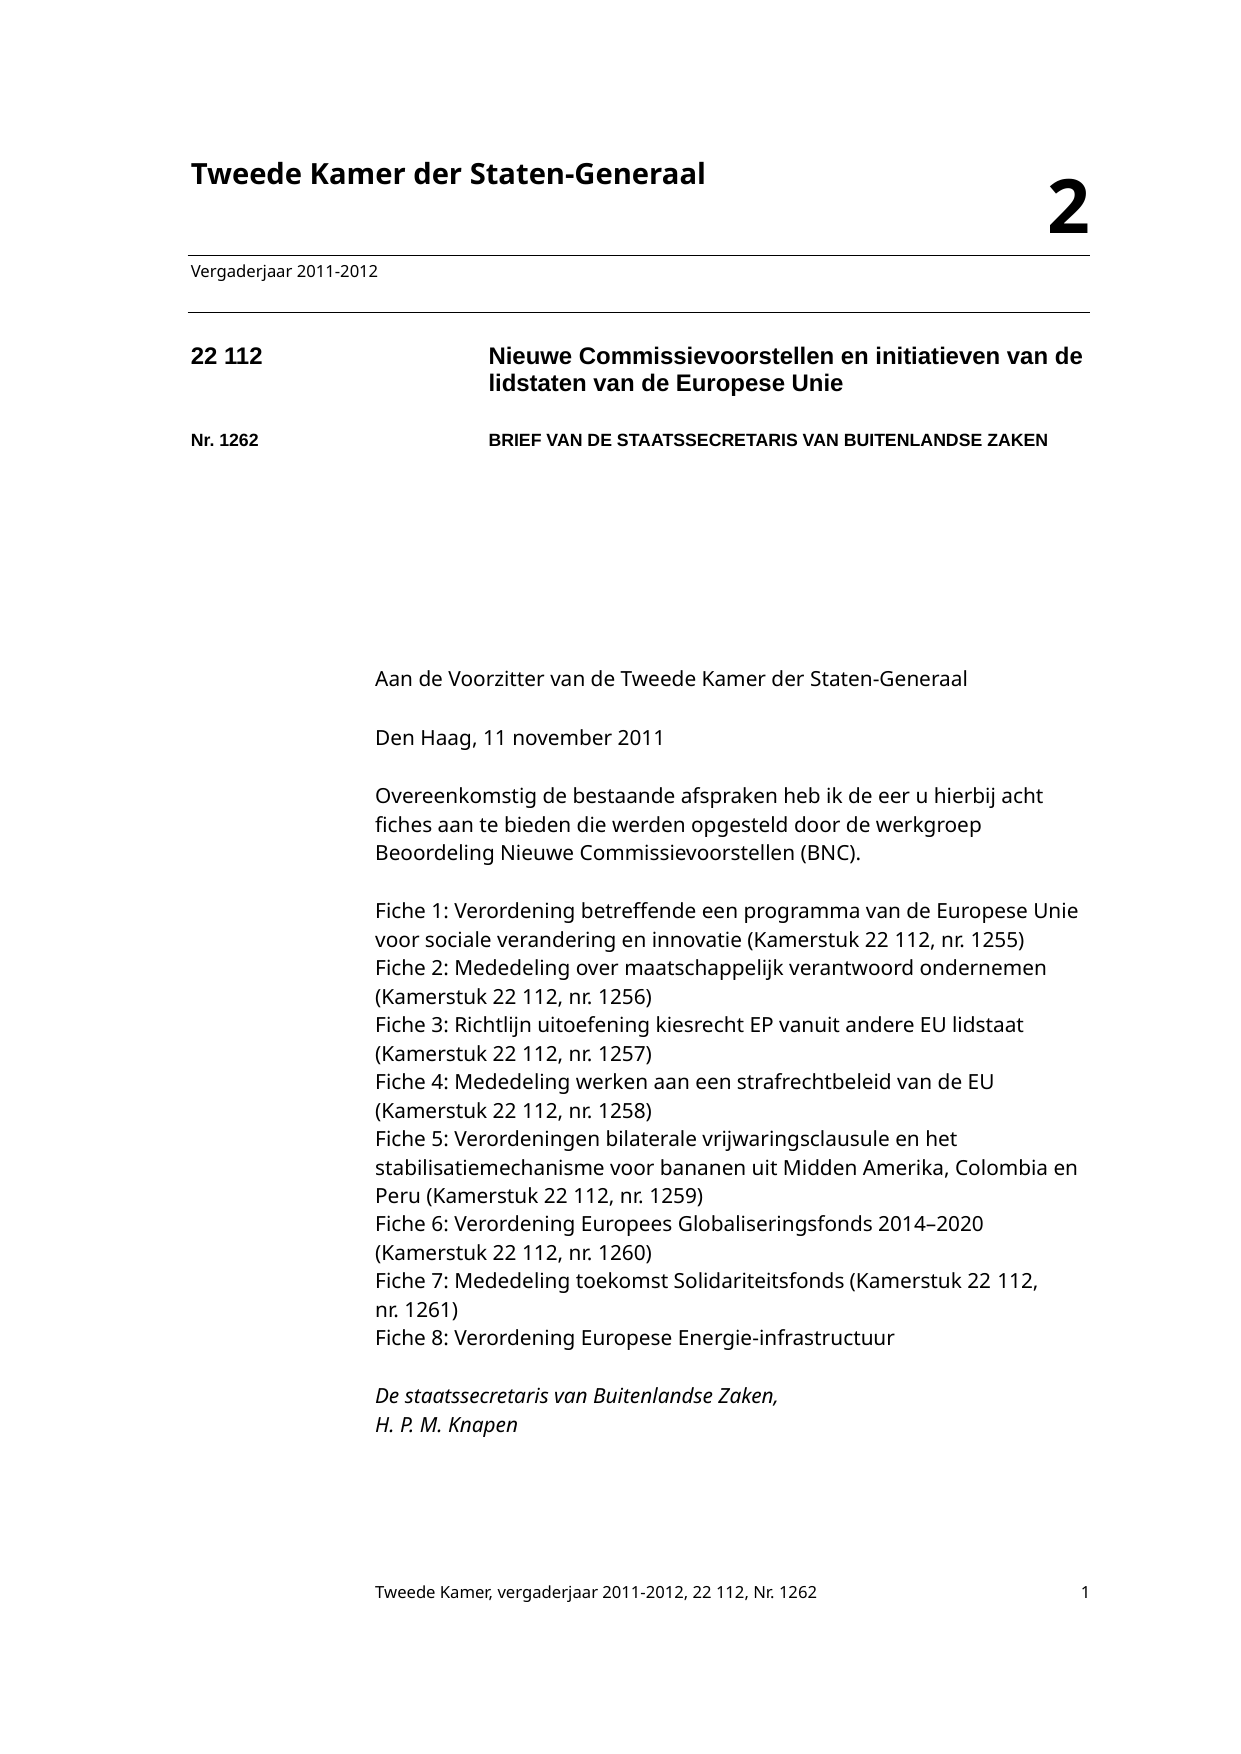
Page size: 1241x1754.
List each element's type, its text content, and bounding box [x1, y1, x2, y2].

text Overeenkomstig de bestaande afspraken heb ik de eer u hierbij acht fiches aan te bieden die werden opgesteld door de werkgroep Beoordeling Nieuwe Commissievoorstellen (BNC). [375, 781, 1090, 867]
table_header Tweede Kamer der Staten-Generaal [188, 150, 909, 255]
text Aan de Voorzitter van de Tweede Kamer der Staten-Generaal [375, 664, 1090, 693]
table_cell BRIEF VAN DE STAATSSECRETARIS VAN BUITENLANDSE ZAKEN [485, 427, 1090, 546]
text H. P. M. Knapen [375, 1410, 1090, 1438]
text Fiche 2: Mededeling over maatschappelijk verantwoord ondernemen (Kamerstuk 22 112, nr. 1256) [375, 953, 1090, 1010]
text Fiche 7: Mededeling toekomst Solidariteitsfonds (Kamerstuk 22 112, nr. 1261) [375, 1266, 1090, 1323]
text Fiche 8: Verordening Europese Energie-infrastructuur [375, 1323, 1090, 1352]
text Fiche 3: Richtlijn uitoefening kiesrecht EP vanuit andere EU lidstaat (Kamerstuk 22 112, nr. 1257) [375, 1010, 1090, 1067]
text Fiche 4: Mededeling werken aan een strafrechtbeleid van de EU (Kamerstuk 22 112, nr. 1258) [375, 1067, 1090, 1124]
table_cell [188, 313, 485, 339]
text Fiche 1: Verordening betreffende een programma van de Europese Unie voor sociale verandering en innovatie (Kamerstuk 22 112, nr. 1255) [375, 897, 1090, 953]
text De staatssecretaris van Buitenlandse Zaken, [375, 1382, 1090, 1410]
text Den Haag, 11 november 2011 [375, 723, 1090, 751]
table_cell Nieuwe Commissievoorstellen en initiatieven van de lidstaten van de Europese Unie [485, 339, 1090, 427]
text Fiche 6: Verordening Europees Globaliseringsfonds 2014–2020 (Kamerstuk 22 112, nr. 1260) [375, 1209, 1090, 1266]
text Fiche 5: Verordeningen bilaterale vrijwaringsclausule en het stabilisatiemechanisme voor bananen uit Midden Amerika, Colombia en Peru (Kamerstuk 22 112, nr. 1259) [375, 1124, 1090, 1209]
table_cell Vergaderjaar 2011-2012 [188, 256, 485, 312]
table_cell [485, 256, 1090, 312]
table_header 2 [910, 150, 1090, 255]
table_cell Nr. 1262 [188, 427, 485, 546]
table_cell 22 112 [188, 339, 485, 427]
table_cell [485, 313, 1090, 339]
